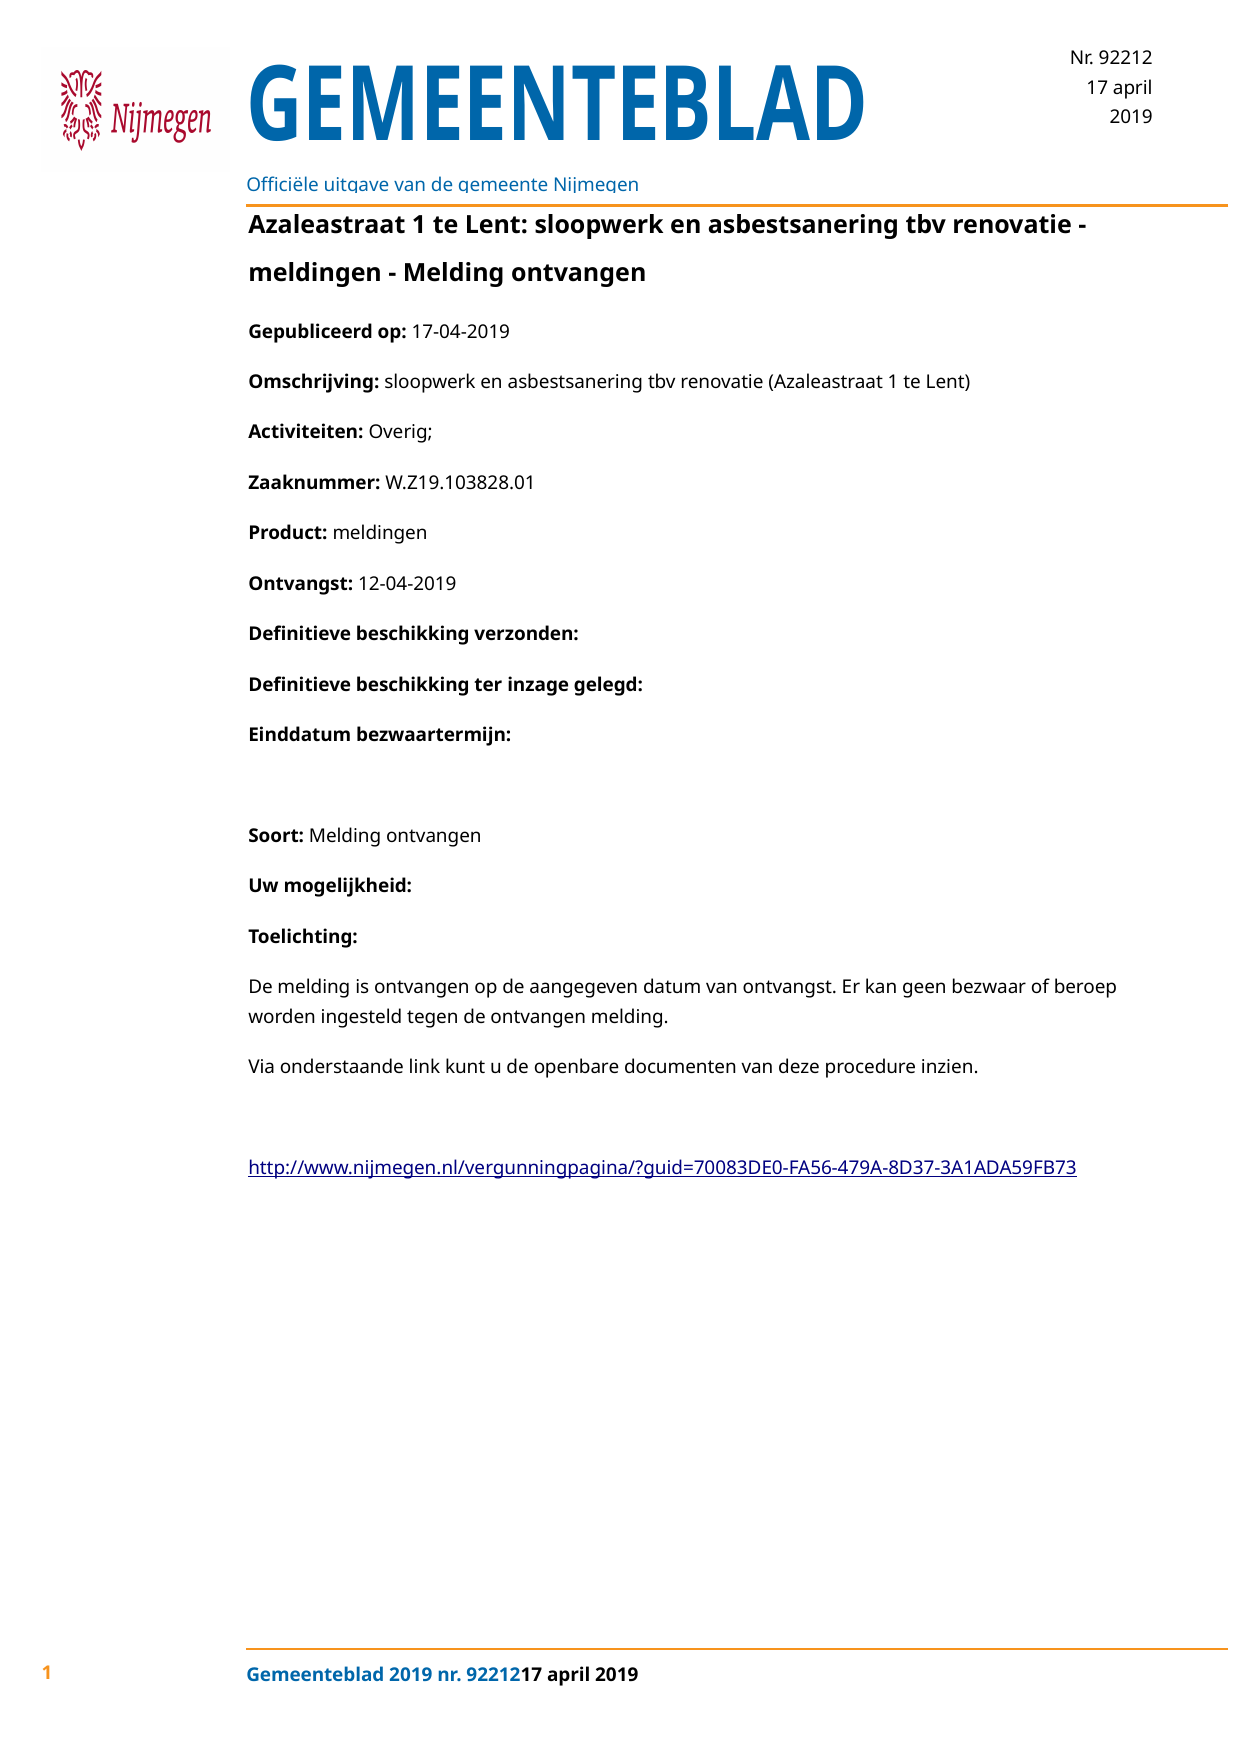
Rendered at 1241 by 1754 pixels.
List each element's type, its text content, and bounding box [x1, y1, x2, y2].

text De melding is ontvangen op de aangegeven datum van ontvangst. Er kan geen bezwaar of beroep worden ingesteld tegen de ontvangen melding. [248, 973, 1152, 1029]
text http://www.nijmegen.nl/vergunningpagina/?guid=70083DE0-FA56-479A-8D37-3A1ADA59FB73 [248, 1154, 1152, 1180]
text Azaleastraat 1 te Lent: sloopwerk en asbestsanering tbv renovatie - meldingen - Melding ontvangen [248, 207, 1152, 288]
text Ontvangst: 12-04-2019 [248, 570, 1152, 596]
picture [41, 47, 231, 172]
text Einddatum bezwaartermijn: [248, 721, 1152, 747]
text Uw mogelijkheid: [248, 872, 1152, 898]
text Zaaknummer: W.Z19.103828.01 [248, 469, 1152, 495]
text Product: meldingen [248, 519, 1152, 545]
text Omschrijving: sloopwerk en asbestsanering tbv renovatie (Azaleastraat 1 te Lent) [248, 368, 1152, 394]
text Definitieve beschikking ter inzage gelegd: [248, 671, 1152, 697]
text Definitieve beschikking verzonden: [248, 620, 1152, 646]
text Soort: Melding ontvangen [248, 822, 1152, 848]
text Activiteiten: Overig; [248, 419, 1152, 444]
text Gepubliceerd op: 17-04-2019 [248, 318, 1152, 344]
text Toelichting: [248, 923, 1152, 949]
text Via onderstaande link kunt u de openbare documenten van deze procedure inzien. [248, 1053, 1152, 1079]
